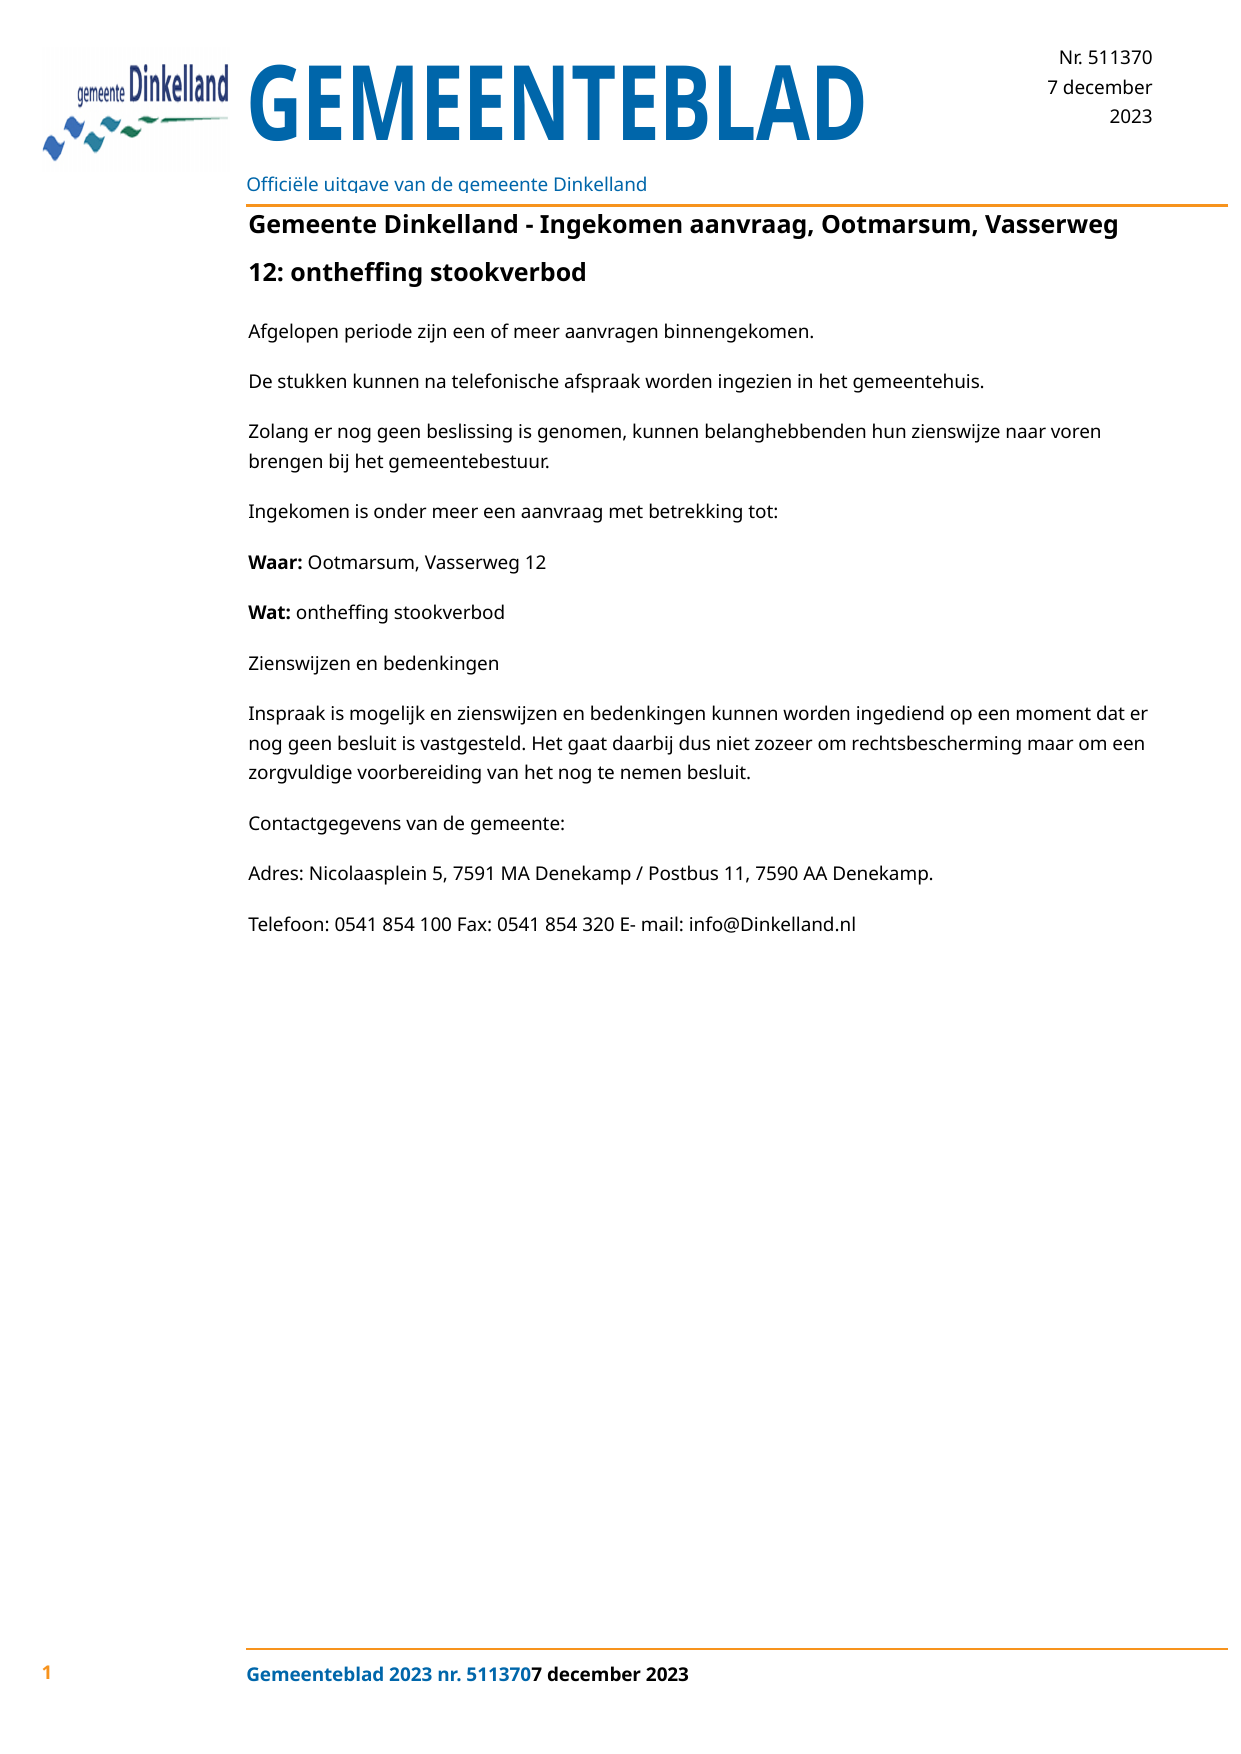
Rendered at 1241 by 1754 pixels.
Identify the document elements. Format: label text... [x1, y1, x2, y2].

text De stukken kunnen na telefonische afspraak worden ingezien in het gemeentehuis. [248, 368, 1152, 394]
text Ingekomen is onder meer een aanvraag met betrekking tot: [248, 499, 1152, 524]
text Adres: Nicolaasplein 5, 7591 MA Denekamp / Postbus 11, 7590 AA Denekamp. [248, 860, 1152, 886]
text Wat: ontheffing stookverbod [248, 599, 1152, 625]
text Zolang er nog geen beslissing is genomen, kunnen belanghebbenden hun zienswijze naar voren brengen bij het gemeentebestuur. [248, 419, 1152, 474]
text Zienswijzen en bedenkingen [248, 650, 1152, 676]
text Telefoon: 0541 854 100 Fax: 0541 854 320 E- mail: info@Dinkelland.nl [248, 911, 1152, 937]
picture [41, 47, 231, 172]
text Contactgegevens van de gemeente: [248, 810, 1152, 836]
text Inspraak is mogelijk en zienswijzen en bedenkingen kunnen worden ingediend op een moment dat er nog geen besluit is vastgesteld. Het gaat daarbij dus niet zozeer om rechtsbescherming maar om een zorgvuldige voorbereiding van het nog te nemen besluit. [248, 700, 1152, 785]
text Gemeente Dinkelland - Ingekomen aanvraag, Ootmarsum, Vasserweg 12: ontheffing stookverbod [248, 207, 1152, 288]
text Afgelopen periode zijn een of meer aanvragen binnengekomen. [248, 318, 1152, 344]
text Waar: Ootmarsum, Vasserweg 12 [248, 549, 1152, 575]
